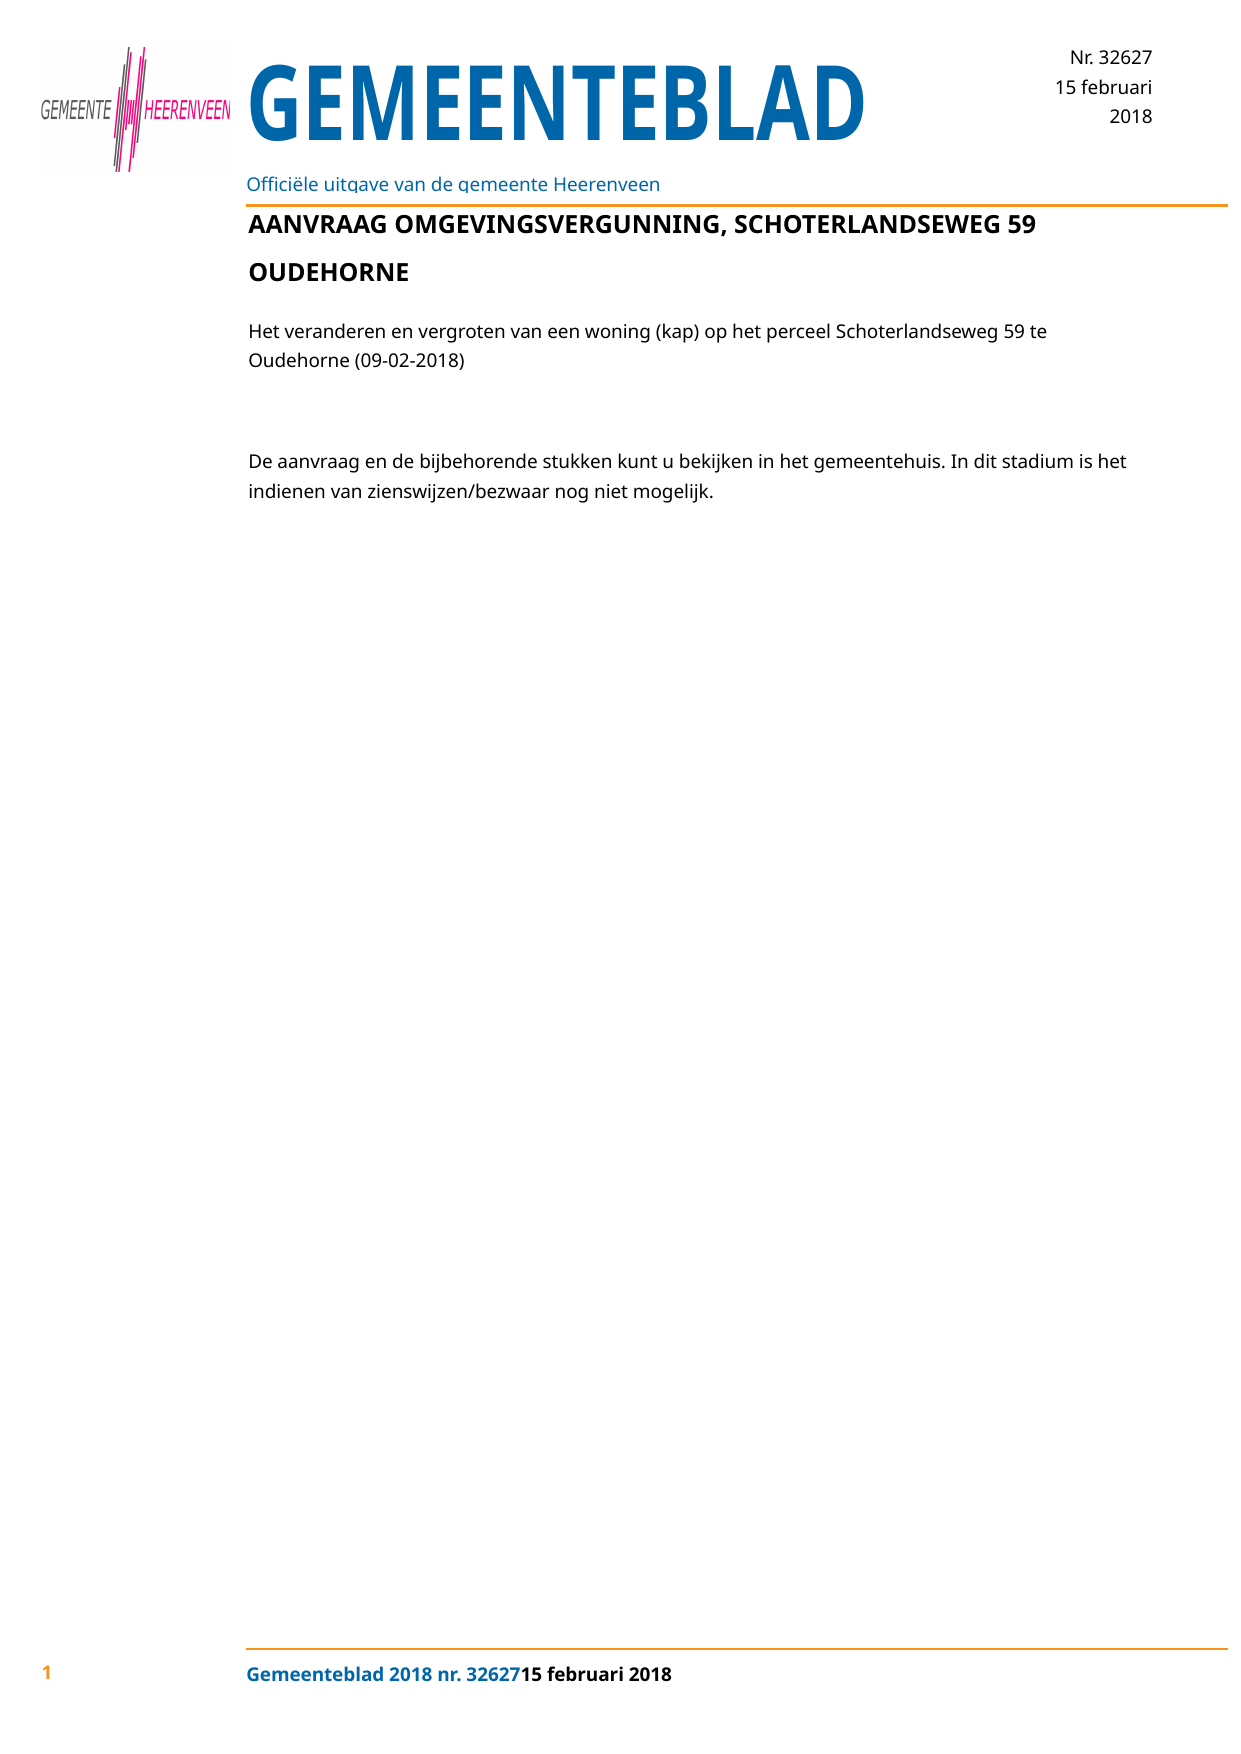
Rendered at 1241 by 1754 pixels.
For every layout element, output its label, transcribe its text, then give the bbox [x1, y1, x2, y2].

text Het veranderen en vergroten van een woning (kap) op het perceel Schoterlandseweg 59 te Oudehorne (09-02-2018) [248, 318, 1152, 373]
picture [41, 47, 231, 172]
text AANVRAAG OMGEVINGSVERGUNNING, SCHOTERLANDSEWEG 59 OUDEHORNE [248, 207, 1152, 288]
text De aanvraag en de bijbehorende stukken kunt u bekijken in het gemeentehuis. In dit stadium is het indienen van zienswijzen/bezwaar nog niet mogelijk. [248, 448, 1152, 504]
